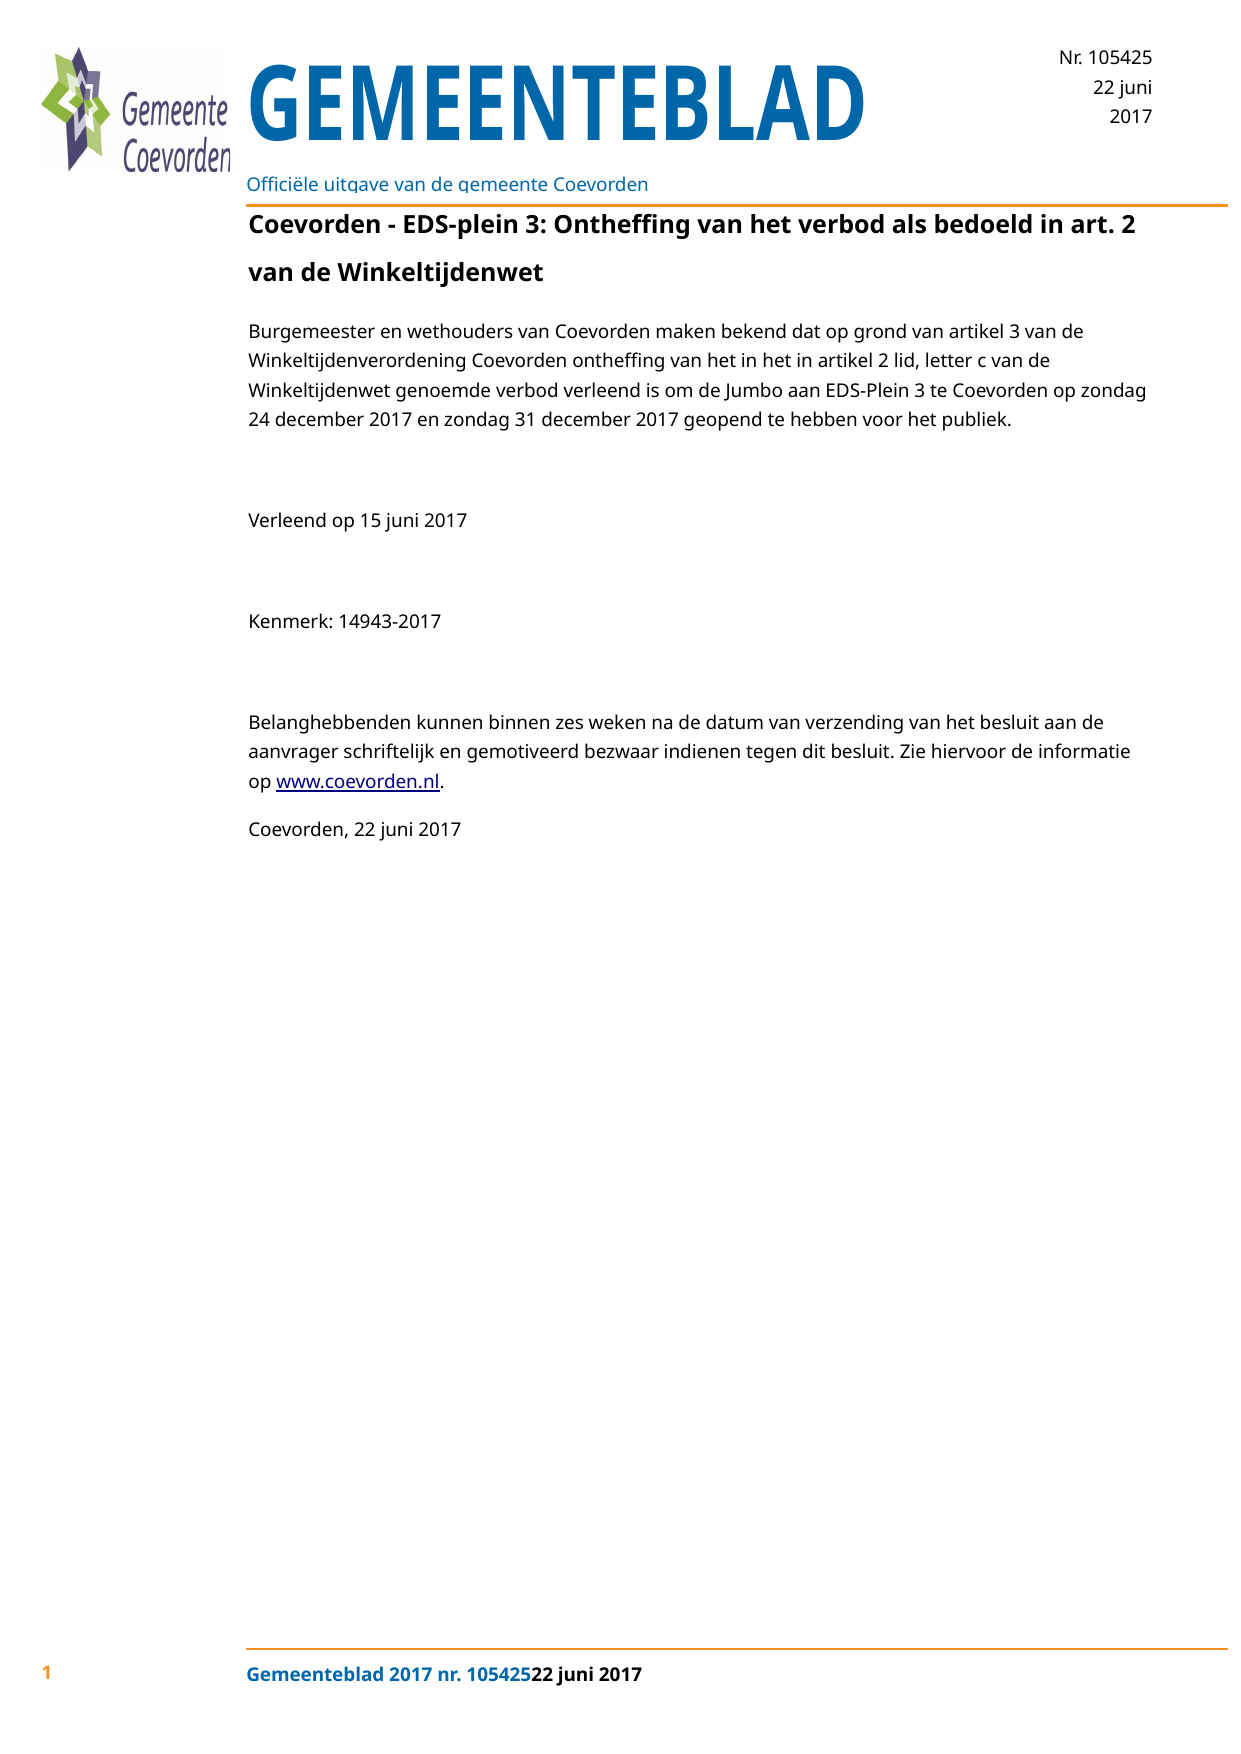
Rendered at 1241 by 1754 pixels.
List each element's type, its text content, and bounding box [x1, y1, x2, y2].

text Coevorden - EDS-plein 3: Ontheffing van het verbod als bedoeld in art. 2 van de Winkeltijdenwet [248, 207, 1152, 288]
picture [41, 47, 231, 172]
text Belanghebbenden kunnen binnen zes weken na de datum van verzending van het besluit aan de aanvrager schriftelijk en gemotiveerd bezwaar indienen tegen dit besluit. Zie hiervoor de informatie op www.coevorden.nl. [248, 709, 1152, 794]
text Kenmerk: 14943-2017 [248, 608, 1152, 634]
text Burgemeester en wethouders van Coevorden maken bekend dat op grond van artikel 3 van de Winkeltijdenverordening Coevorden ontheffing van het in het in artikel 2 lid, letter c van de Winkeltijdenwet genoemde verbod verleend is om de Jumbo aan EDS-Plein 3 te Coevorden op zondag 24 december 2017 en zondag 31 december 2017 geopend te hebben voor het publiek. [248, 318, 1152, 432]
text Coevorden, 22 juni 2017 [248, 816, 1152, 842]
text Verleend op 15 juni 2017 [248, 507, 1152, 533]
